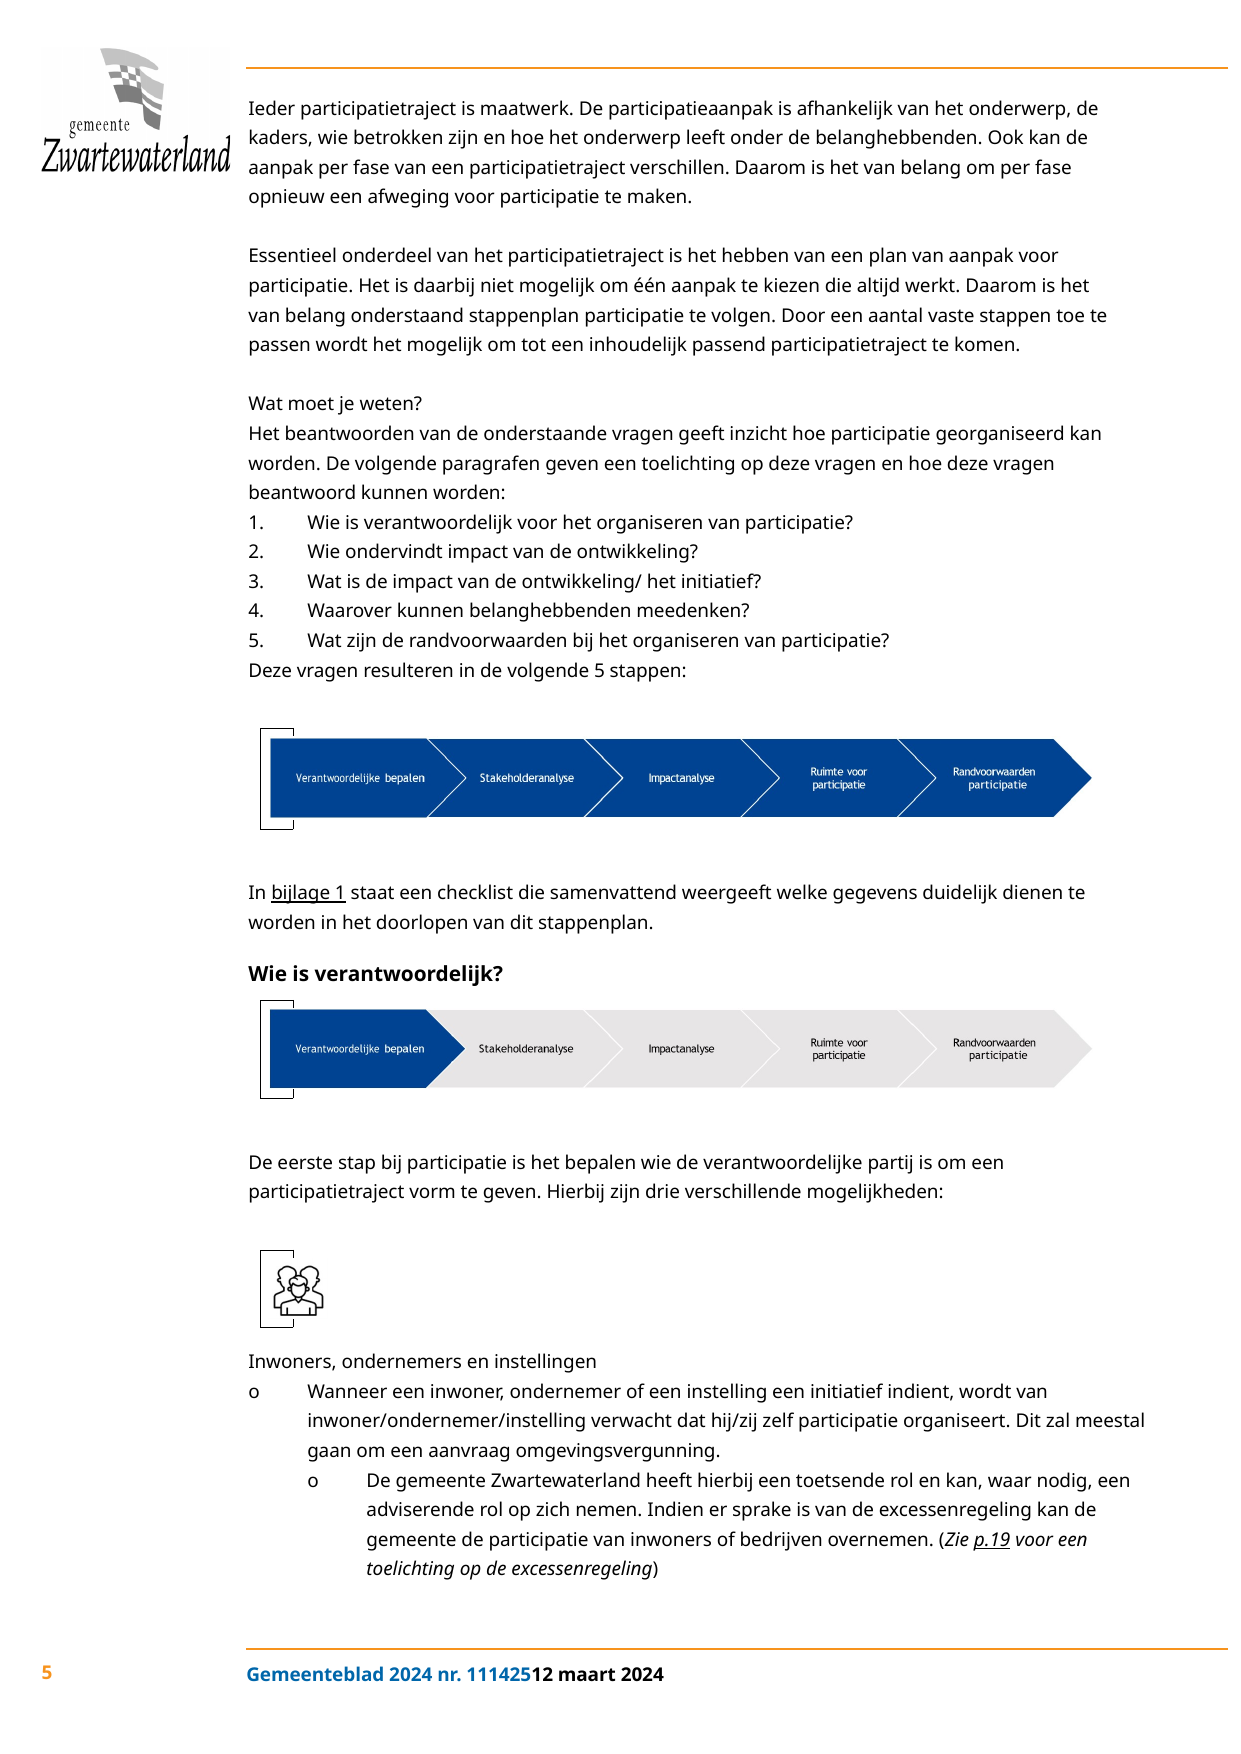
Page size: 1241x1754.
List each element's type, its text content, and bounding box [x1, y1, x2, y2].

text Inwoners, ondernemers en instellingen [248, 1348, 1152, 1374]
text In bijlage 1 staat een checklist die samenvattend weergeeft welke gegevens duidelijk dienen te worden in het doorlopen van dit stappenplan. [248, 879, 1152, 935]
text De eerste stap bij participatie is het bepalen wie de verantwoordelijke partij is om een participatietraject vorm te geven. Hierbij zijn drie verschillende mogelijkheden: [248, 1149, 1152, 1204]
text Het beantwoorden van de onderstaande vragen geeft inzicht hoe participatie georganiseerd kan worden. De volgende paragrafen geven een toelichting op deze vragen en hoe deze vragen beantwoord kunnen worden: [248, 420, 1152, 505]
text Wat moet je weten? [248, 391, 1152, 416]
picture [268, 1258, 328, 1319]
list Waarover kunnen belanghebbenden meedenken? [248, 598, 1152, 623]
text Ieder participatietraject is maatwerk. De participatieaanpak is afhankelijk van het onderwerp, de kaders, wie betrokken zijn en hoe het onderwerp leeft onder de belanghebbenden. Ook kan de aanpak per fase van een participatietraject verschillen. Daarom is het van belang om per fase opnieuw een afweging voor participatie te maken. [248, 95, 1152, 209]
picture [268, 1008, 1096, 1089]
text Essentieel onderdeel van het participatietraject is het hebben van een plan van aanpak voor participatie. Het is daarbij niet mogelijk om één aanpak te kiezen die altijd werkt. Daarom is het [248, 243, 1152, 298]
text van belang onderstaand stappenplan participatie te volgen. Door een aantal vaste stappen toe te passen wordt het mogelijk om tot een inhoudelijk passend participatietraject te komen. [248, 302, 1152, 357]
list Wanneer een inwoner, ondernemer of een instelling een initiatief indient, wordt van inwoner/ondernemer/instelling verwacht dat hij/zij zelf participatie organiseert. Dit zal meestal gaan om een aanvraag omgevingsvergunning. [248, 1378, 1152, 1463]
list Wat zijn de randvoorwaarden bij het organiseren van participatie? [248, 627, 1152, 653]
text Deze vragen resulteren in de volgende 5 stappen: [248, 657, 1152, 683]
list Wie is verantwoordelijk voor het organiseren van participatie? [248, 509, 1152, 535]
picture [268, 736, 1096, 820]
list De gemeente Zwartewaterland heeft hierbij een toetsende rol en kan, waar nodig, een adviserende rol op zich nemen. Indien er sprake is van de excessenregeling kan de gemeente de participatie van inwoners of bedrijven overnemen. (Zie p.19 voor een toelichting op de excessenregeling) [307, 1467, 1152, 1581]
picture [41, 47, 231, 172]
list Wie ondervindt impact van de ontwikkeling? [248, 538, 1152, 564]
text Wie is verantwoordelijk? [248, 959, 1152, 988]
list Wat is de impact van de ontwikkeling/ het initiatief? [248, 568, 1152, 594]
